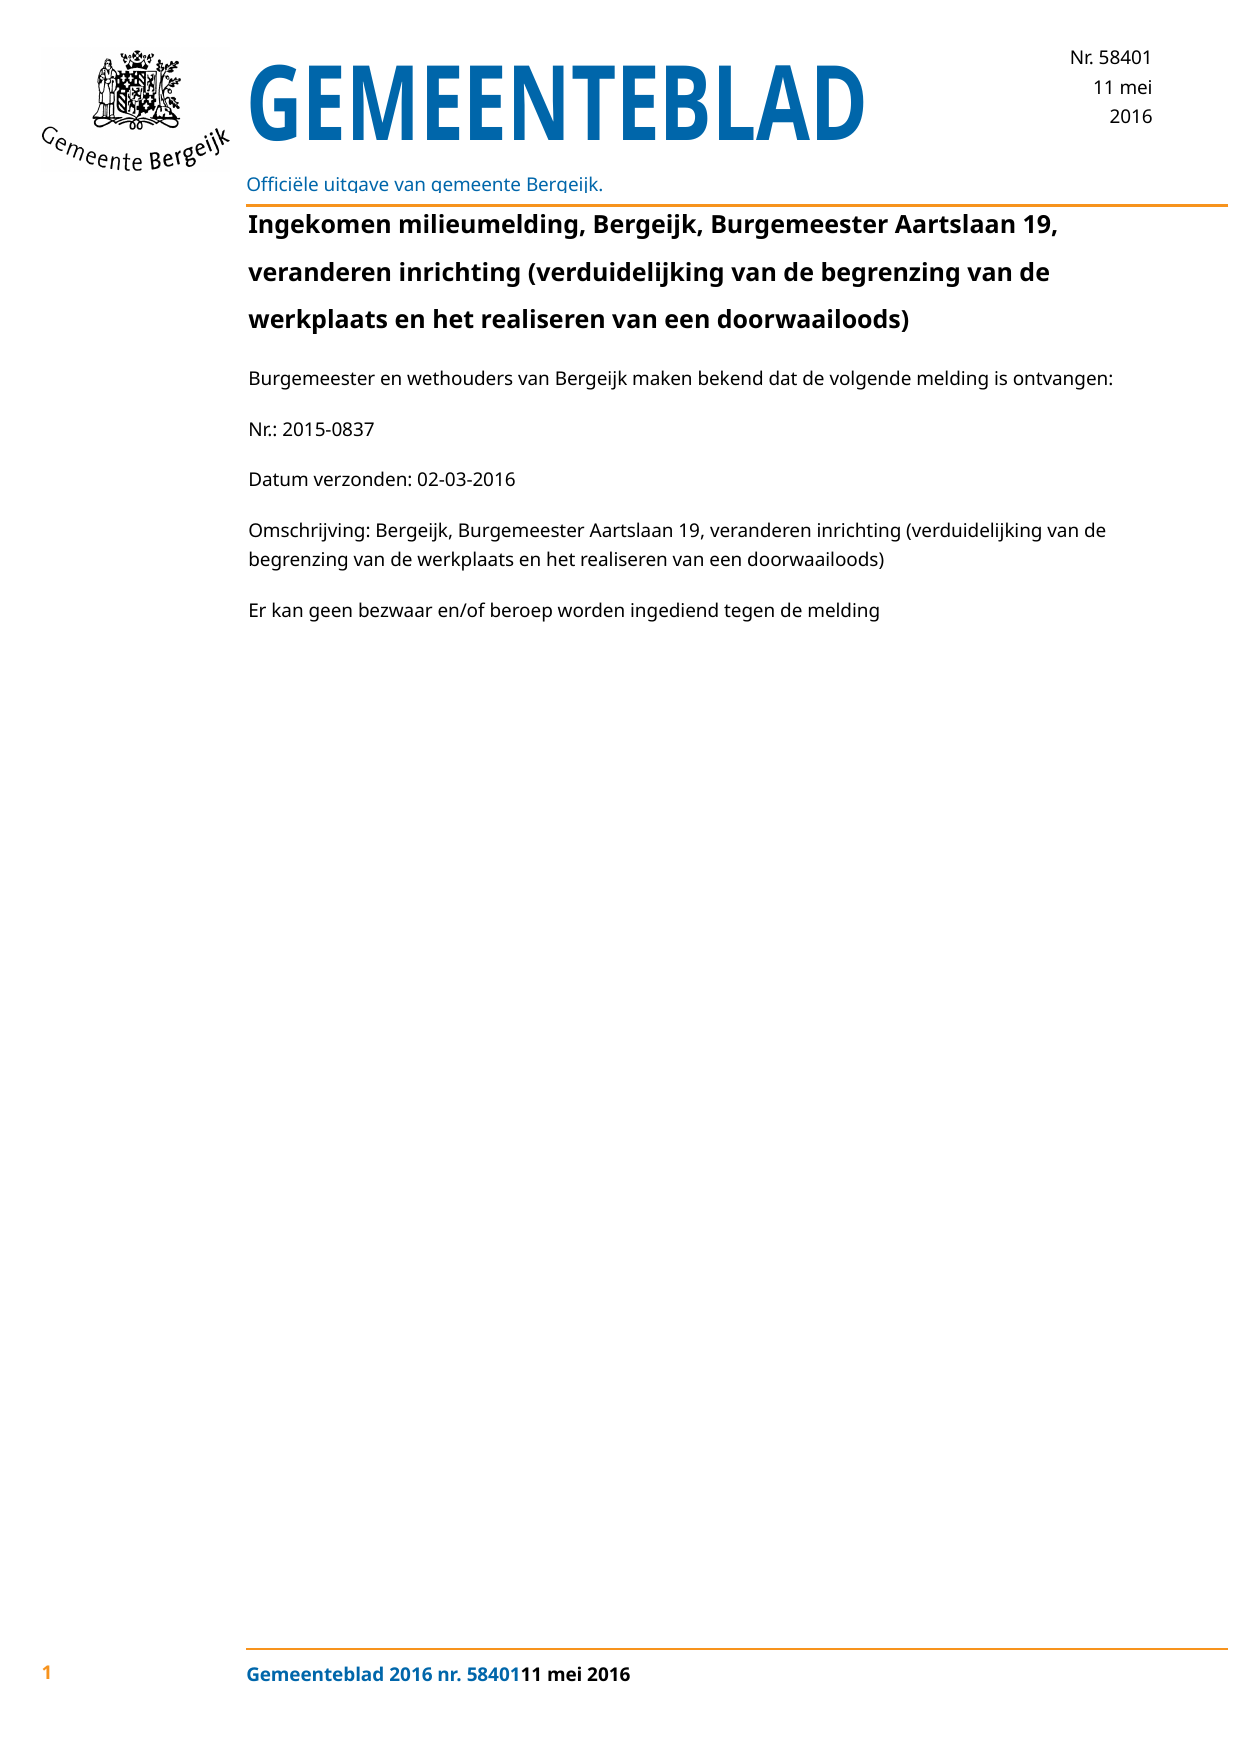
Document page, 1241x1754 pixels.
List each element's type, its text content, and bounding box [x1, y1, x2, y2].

text Burgemeester en wethouders van Bergeijk maken bekend dat de volgende melding is ontvangen: [248, 366, 1152, 391]
text Er kan geen bezwaar en/of beroep worden ingediend tegen de melding [248, 597, 1152, 622]
text Ingekomen milieumelding, Bergeijk, Burgemeester Aartslaan 19, veranderen inrichting (verduidelijking van de begrenzing van de werkplaats en het realiseren van een doorwaailoods) [248, 207, 1152, 336]
text Nr.: 2015-0837 [248, 416, 1152, 442]
text Datum verzonden: 02-03-2016 [248, 466, 1152, 492]
text Omschrijving: Bergeijk, Burgemeester Aartslaan 19, veranderen inrichting (verduidelijking van de begrenzing van de werkplaats en het realiseren van een doorwaailoods) [248, 517, 1152, 572]
picture [41, 47, 231, 172]
